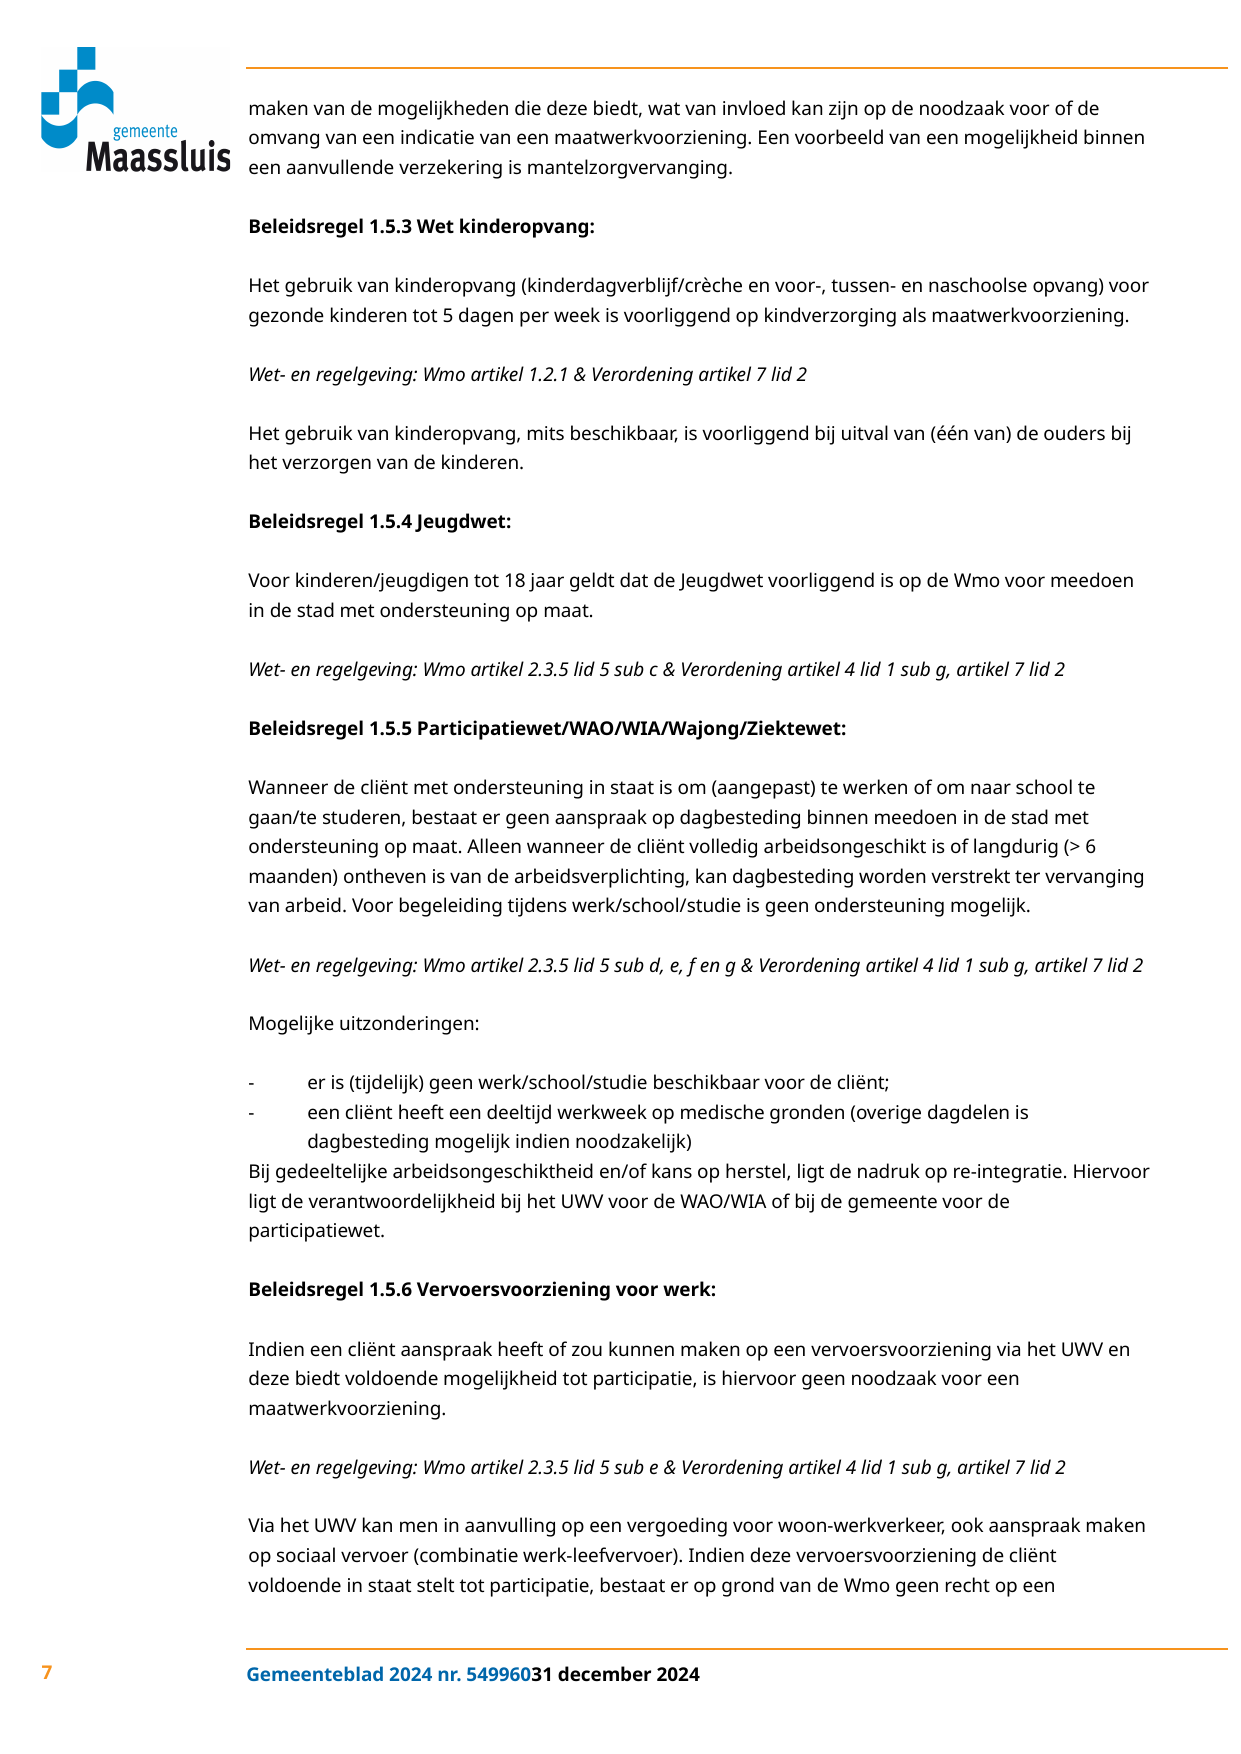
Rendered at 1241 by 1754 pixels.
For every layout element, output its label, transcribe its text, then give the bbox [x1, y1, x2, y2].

text maken van de mogelijkheden die deze biedt, wat van invloed kan zijn op de noodzaak voor of de omvang van een indicatie van een maatwerkvoorziening. Een voorbeeld van een mogelijkheid binnen een aanvullende verzekering is mantelzorgvervanging. [248, 95, 1152, 180]
picture [41, 47, 231, 172]
picture [41, 47, 77, 92]
text Bij gedeeltelijke arbeidsongeschiktheid en/of kans op herstel, ligt de nadruk op re-integratie. Hiervoor ligt de verantwoordelijkheid bij het UWV voor de WAO/WIA of bij de gemeente voor de participatiewet. [248, 1158, 1152, 1243]
text Het gebruik van kinderopvang, mits beschikbaar, is voorliggend bij uitval van (één van) de ouders bij het verzorgen van de kinderen. [248, 420, 1152, 475]
table_header Beleidsregel 1.5.3 Wet kinderopvang: Het gebruik van kinderopvang (kinderdagverblijf/crèche en voor-, tussen- en naschoolse opvang) voor gezonde kinderen tot 5 dagen per week is voorliggend op kindverzorging als maatwerkvoorziening. Wet- en regelgeving: Wmo artikel 1.2.1 & Verordening artikel 7 lid 2 [248, 213, 1152, 387]
text Via het UWV kan men in aanvulling op een vergoeding voor woon-werkverkeer, ook aanspraak maken op sociaal vervoer (combinatie werk-leefvervoer). Indien deze vervoersvoorziening de cliënt voldoende in staat stelt tot participatie, bestaat er op grond van de Wmo geen recht op een [248, 1513, 1152, 1598]
table_header Beleidsregel 1.5.4 Jeugdwet: Voor kinderen/jeugdigen tot 18 jaar geldt dat de Jeugdwet voorliggend is op de Wmo voor meedoen in de stad met ondersteuning op maat. Wet- en regelgeving: Wmo artikel 2.3.5 lid 5 sub c & Verordening artikel 4 lid 1 sub g, artikel 7 lid 2 [248, 509, 1152, 682]
text Mogelijke uitzonderingen: [248, 1010, 1152, 1036]
table_header Beleidsregel 1.5.5 Participatiewet/WAO/WIA/Wajong/Ziektewet: Wanneer de cliënt met ondersteuning in staat is om (aangepast) te werken of om naar school te gaan/te studeren, bestaat er geen aanspraak op dagbesteding binnen meedoen in de stad met ondersteuning op maat. Alleen wanneer de cliënt volledig arbeidsongeschikt is of langdurig (> 6 maanden) ontheven is van de arbeidsverplichting, kan dagbesteding worden verstrekt ter vervanging van arbeid. Voor begeleiding tijdens werk/school/studie is geen ondersteuning mogelijk. Wet- en regelgeving: Wmo artikel 2.3.5 lid 5 sub d, e, f en g & Verordening artikel 4 lid 1 sub g, artikel 7 lid 2 [248, 715, 1152, 977]
list een cliënt heeft een deeltijd werkweek op medische gronden (overige dagdelen is dagbesteding mogelijk indien noodzakelijk) [248, 1099, 1152, 1154]
list er is (tijdelijk) geen werk/school/studie beschikbaar voor de cliënt; [248, 1069, 1152, 1095]
table_header Beleidsregel 1.5.6 Vervoersvoorziening voor werk: Indien een cliënt aanspraak heeft of zou kunnen maken op een vervoersvoorziening via het UWV en deze biedt voldoende mogelijkheid tot participatie, is hiervoor geen noodzaak voor een maatwerkvoorziening. Wet- en regelgeving: Wmo artikel 2.3.5 lid 5 sub e & Verordening artikel 4 lid 1 sub g, artikel 7 lid 2 [248, 1277, 1152, 1480]
